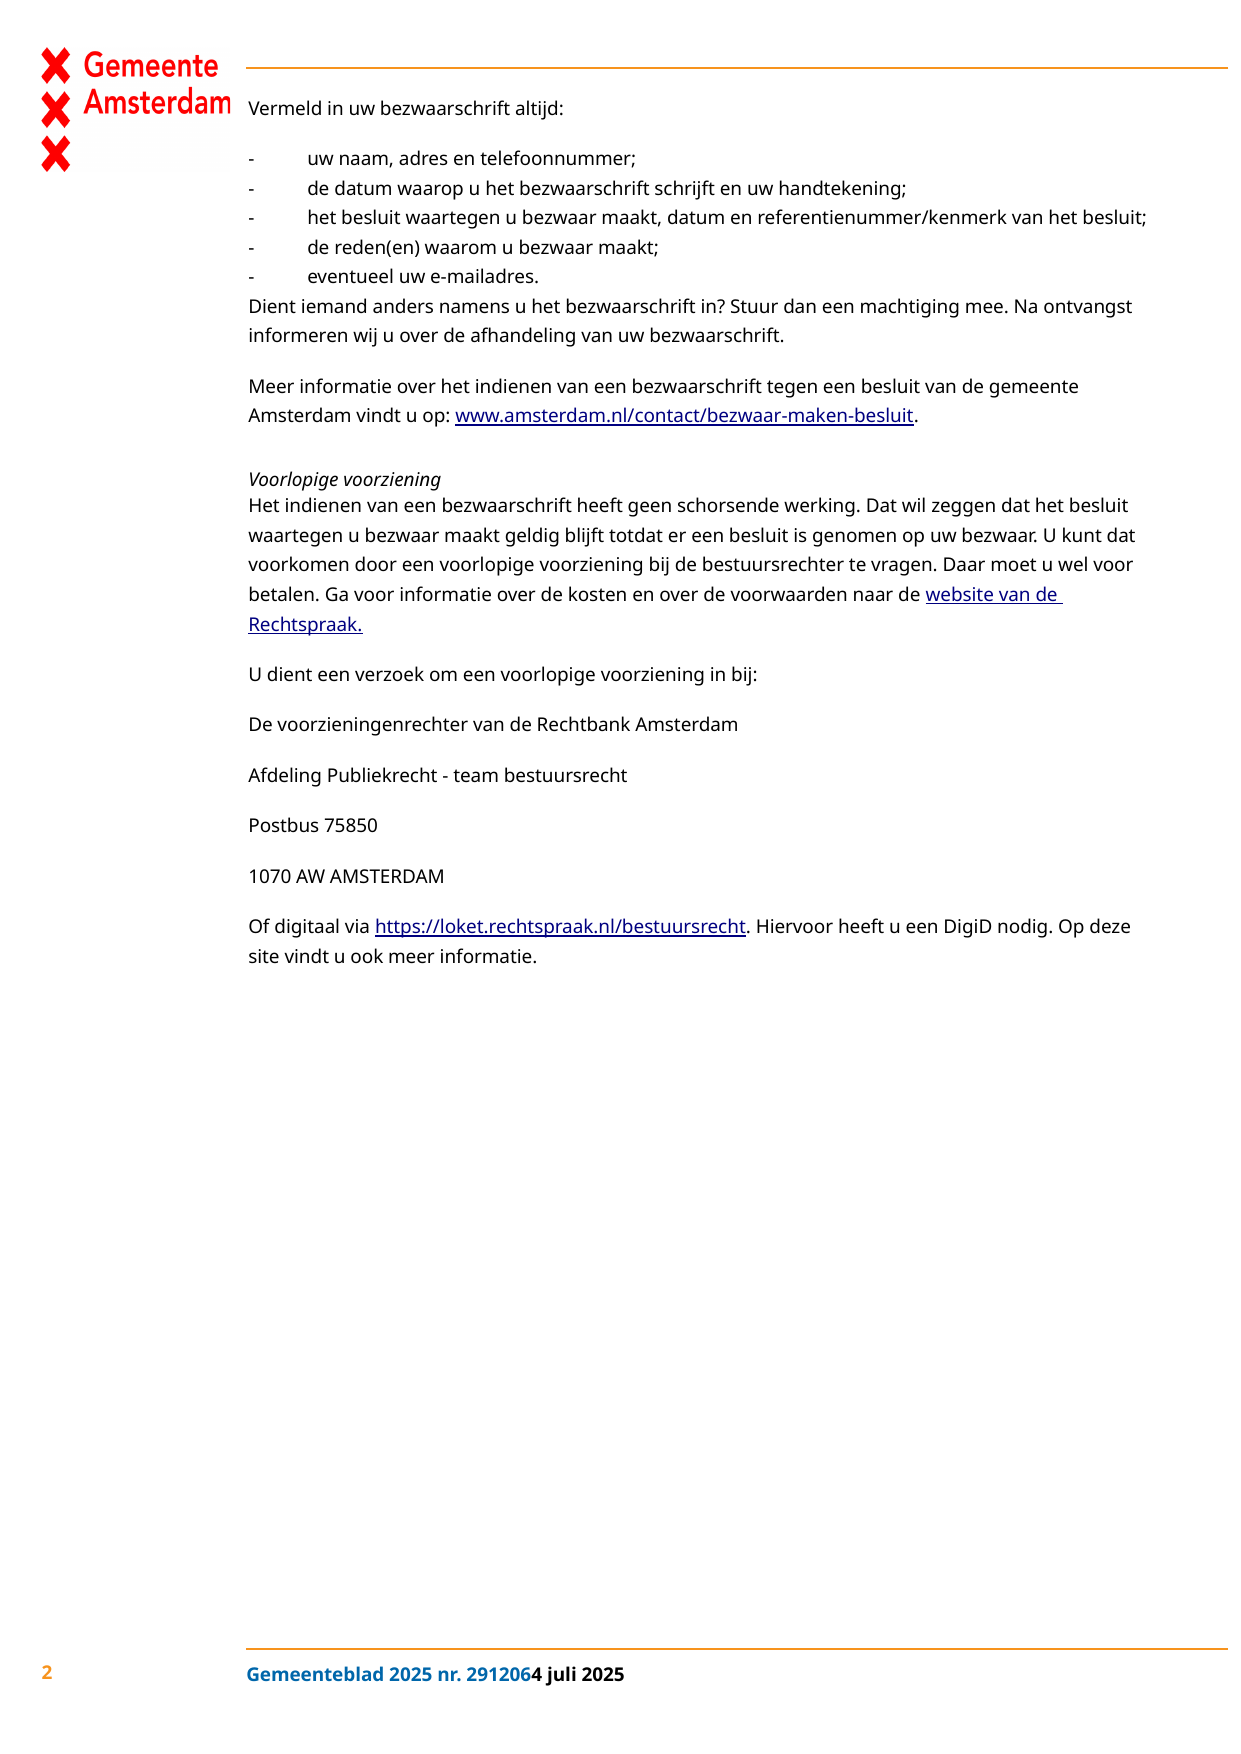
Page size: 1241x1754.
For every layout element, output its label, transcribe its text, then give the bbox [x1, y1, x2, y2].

text 1070 AW AMSTERDAM [248, 863, 1152, 888]
list eventueel uw e-mailadres. [248, 263, 1152, 289]
text U dient een verzoek om een voorlopige voorziening in bij: [248, 661, 1152, 687]
text Afdeling Publiekrecht - team bestuursrecht [248, 762, 1152, 788]
text Het indienen van een bezwaarschrift heeft geen schorsende werking. Dat wil zeggen dat het besluit waartegen u bezwaar maakt geldig blijft totdat er een besluit is genomen op uw bezwaar. U kunt dat voorkomen door een voorlopige voorziening bij de bestuursrechter te vragen. Daar moet u wel voor betalen. Ga voor informatie over de kosten en over de voorwaarden naar de website van de Rechtspraak. [248, 492, 1152, 636]
text Meer informatie over het indienen van een bezwaarschrift tegen een besluit van de gemeente Amsterdam vindt u op: www.amsterdam.nl/contact/bezwaar-maken-besluit. [248, 373, 1152, 428]
text De voorzieningenrechter van de Rechtbank Amsterdam [248, 712, 1152, 737]
text Of digitaal via https://loket.rechtspraak.nl/bestuursrecht. Hiervoor heeft u een DigiD nodig. Op deze site vindt u ook meer informatie. [248, 913, 1152, 968]
list de reden(en) waarom u bezwaar maakt; [248, 234, 1152, 260]
picture [41, 47, 231, 172]
list uw naam, adres en telefoonnummer; [248, 145, 1152, 171]
text Voorlopige voorziening [248, 467, 1152, 492]
text Vermeld in uw bezwaarschrift altijd: [248, 95, 1152, 121]
list het besluit waartegen u bezwaar maakt, datum en referentienummer/kenmerk van het besluit; [248, 204, 1152, 230]
list de datum waarop u het bezwaarschrift schrijft en uw handtekening; [248, 175, 1152, 201]
text Postbus 75850 [248, 812, 1152, 838]
text Dient iemand anders namens u het bezwaarschrift in? Stuur dan een machtiging mee. Na ontvangst informeren wij u over de afhandeling van uw bezwaarschrift. [248, 293, 1152, 348]
